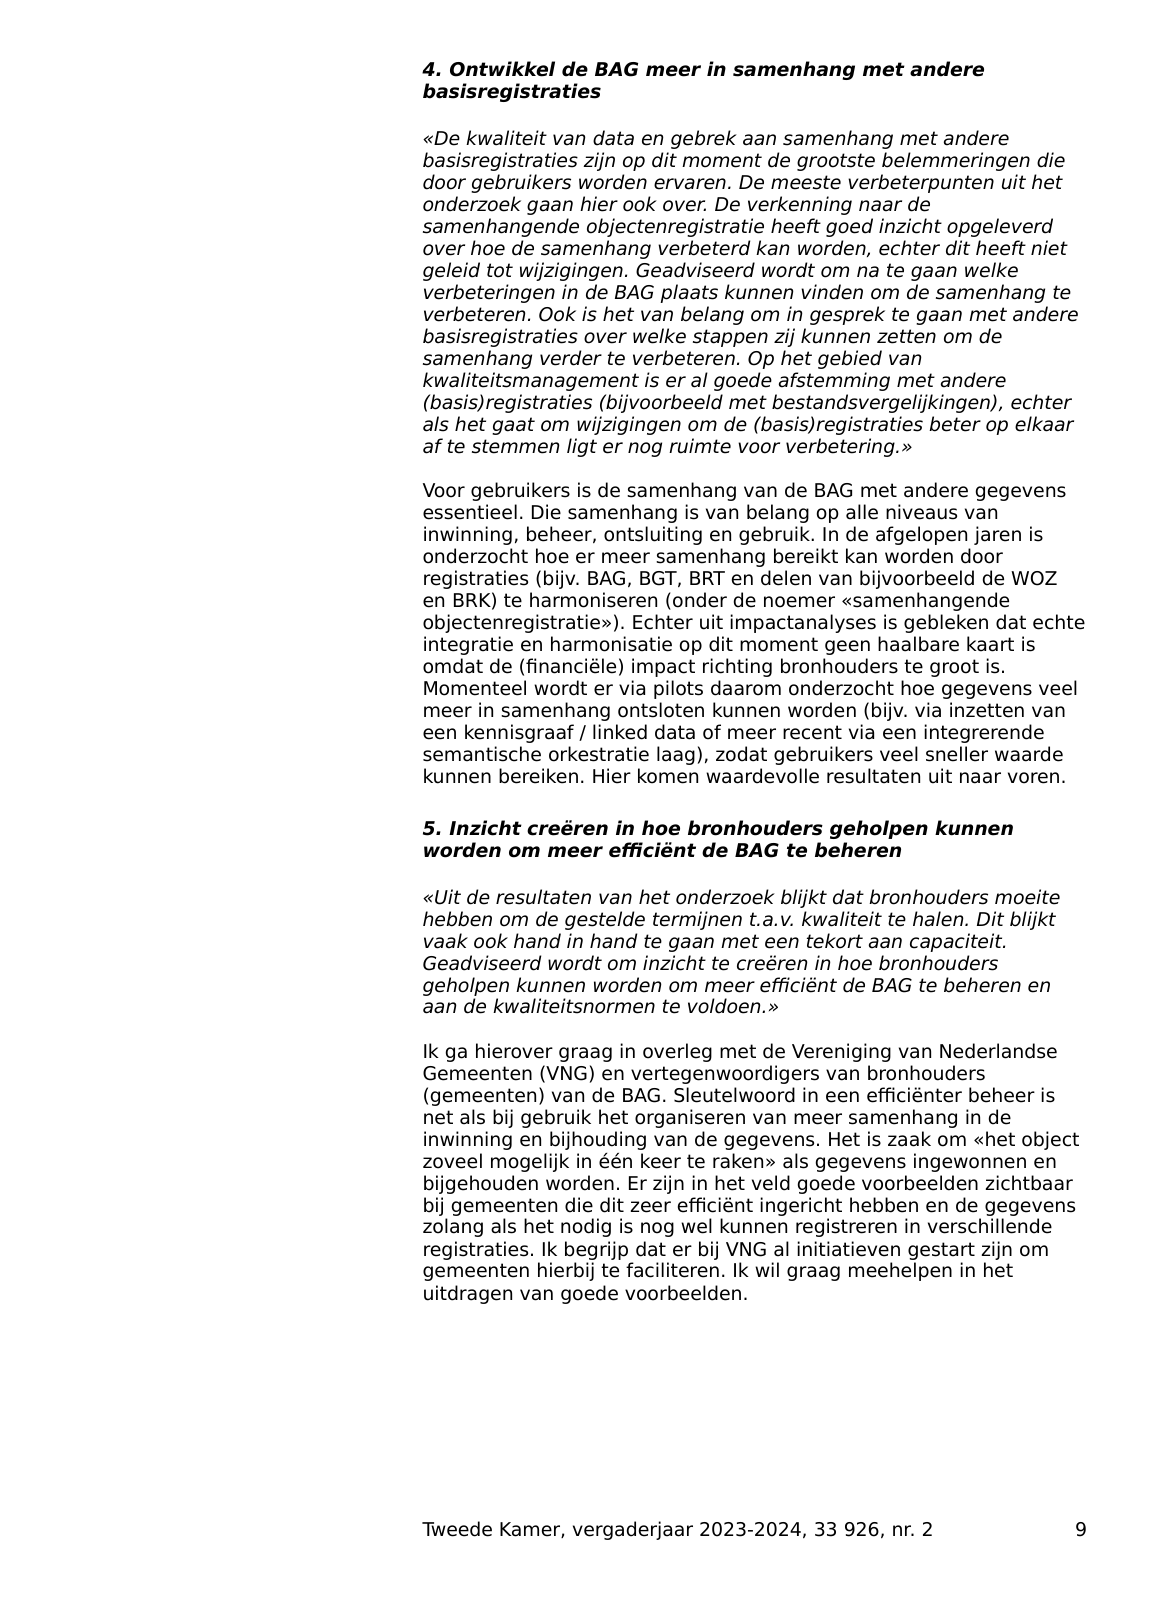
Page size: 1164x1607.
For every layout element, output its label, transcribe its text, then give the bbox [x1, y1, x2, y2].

subtitle 4. Ontwikkel de BAG meer in samenhang met andere basisregistraties [422, 59, 1087, 103]
text Voor gebruikers is de samenhang van de BAG met andere gegevens essentieel. Die samenhang is van belang op alle niveaus van inwinning, beheer, ontsluiting en gebruik. In de afgelopen jaren is onderzocht hoe er meer samenhang bereikt kan worden door registraties (bijv. BAG, BGT, BRT en delen van bijvoorbeeld de WOZ en BRK) te harmoniseren (onder de noemer «samenhangende objectenregistratie»). Echter uit impactanalyses is gebleken dat echte integratie en harmonisatie op dit moment geen haalbare kaart is omdat de (financiële) impact richting bronhouders te groot is. Momenteel wordt er via pilots daarom onderzocht hoe gegevens veel meer in samenhang ontsloten kunnen worden (bijv. via inzetten van een kennisgraaf / linked data of meer recent via een integrerende semantische orkestratie laag), zodat gebruikers veel sneller waarde kunnen bereiken. Hier komen waardevolle resultaten uit naar voren. [422, 480, 1087, 788]
subtitle «De kwaliteit van data en gebrek aan samenhang met andere basisregistraties zijn op dit moment de grootste belemmeringen die door gebruikers worden ervaren. De meeste verbeterpunten uit het onderzoek gaan hier ook over. De verkenning naar de samenhangende objectenregistratie heeft goed inzicht opgeleverd over hoe de samenhang verbeterd kan worden, echter dit heeft niet geleid tot wijzigingen. Geadviseerd wordt om na te gaan welke verbeteringen in de BAG plaats kunnen vinden om de samenhang te verbeteren. Ook is het van belang om in gesprek te gaan met andere basisregistraties over welke stappen zij kunnen zetten om de samenhang verder te verbeteren. Op het gebied van kwaliteitsmanagement is er al goede afstemming met andere (basis)registraties (bijvoorbeeld met bestandsvergelijkingen), echter als het gaat om wijzigingen om de (basis)registraties beter op elkaar af te stemmen ligt er nog ruimte voor verbetering.» [422, 128, 1087, 458]
subtitle «Uit de resultaten van het onderzoek blijkt dat bronhouders moeite hebben om de gestelde termijnen t.a.v. kwaliteit te halen. Dit blijkt vaak ook hand in hand te gaan met een tekort aan capaciteit. Geadviseerd wordt om inzicht te creëren in hoe bronhouders geholpen kunnen worden om meer efficiënt de BAG te beheren en aan de kwaliteitsnormen te voldoen.» [422, 887, 1087, 1018]
text Ik ga hierover graag in overleg met de Vereniging van Nederlandse Gemeenten (VNG) en vertegenwoordigers van bronhouders (gemeenten) van de BAG. Sleutelwoord in een efficiënter beheer is net als bij gebruik het organiseren van meer samenhang in de inwinning en bijhouding van de gegevens. Het is zaak om «het object zoveel mogelijk in één keer te raken» als gegevens ingewonnen en bijgehouden worden. Er zijn in het veld goede voorbeelden zichtbaar bij gemeenten die dit zeer efficiënt ingericht hebben en de gegevens zolang als het nodig is nog wel kunnen registreren in verschillende registraties. Ik begrijp dat er bij VNG al initiatieven gestart zijn om gemeenten hierbij te faciliteren. Ik wil graag meehelpen in het uitdragen van goede voorbeelden. [422, 1041, 1087, 1304]
subtitle 5. Inzicht creëren in hoe bronhouders geholpen kunnen worden om meer efficiënt de BAG te beheren [422, 818, 1087, 862]
